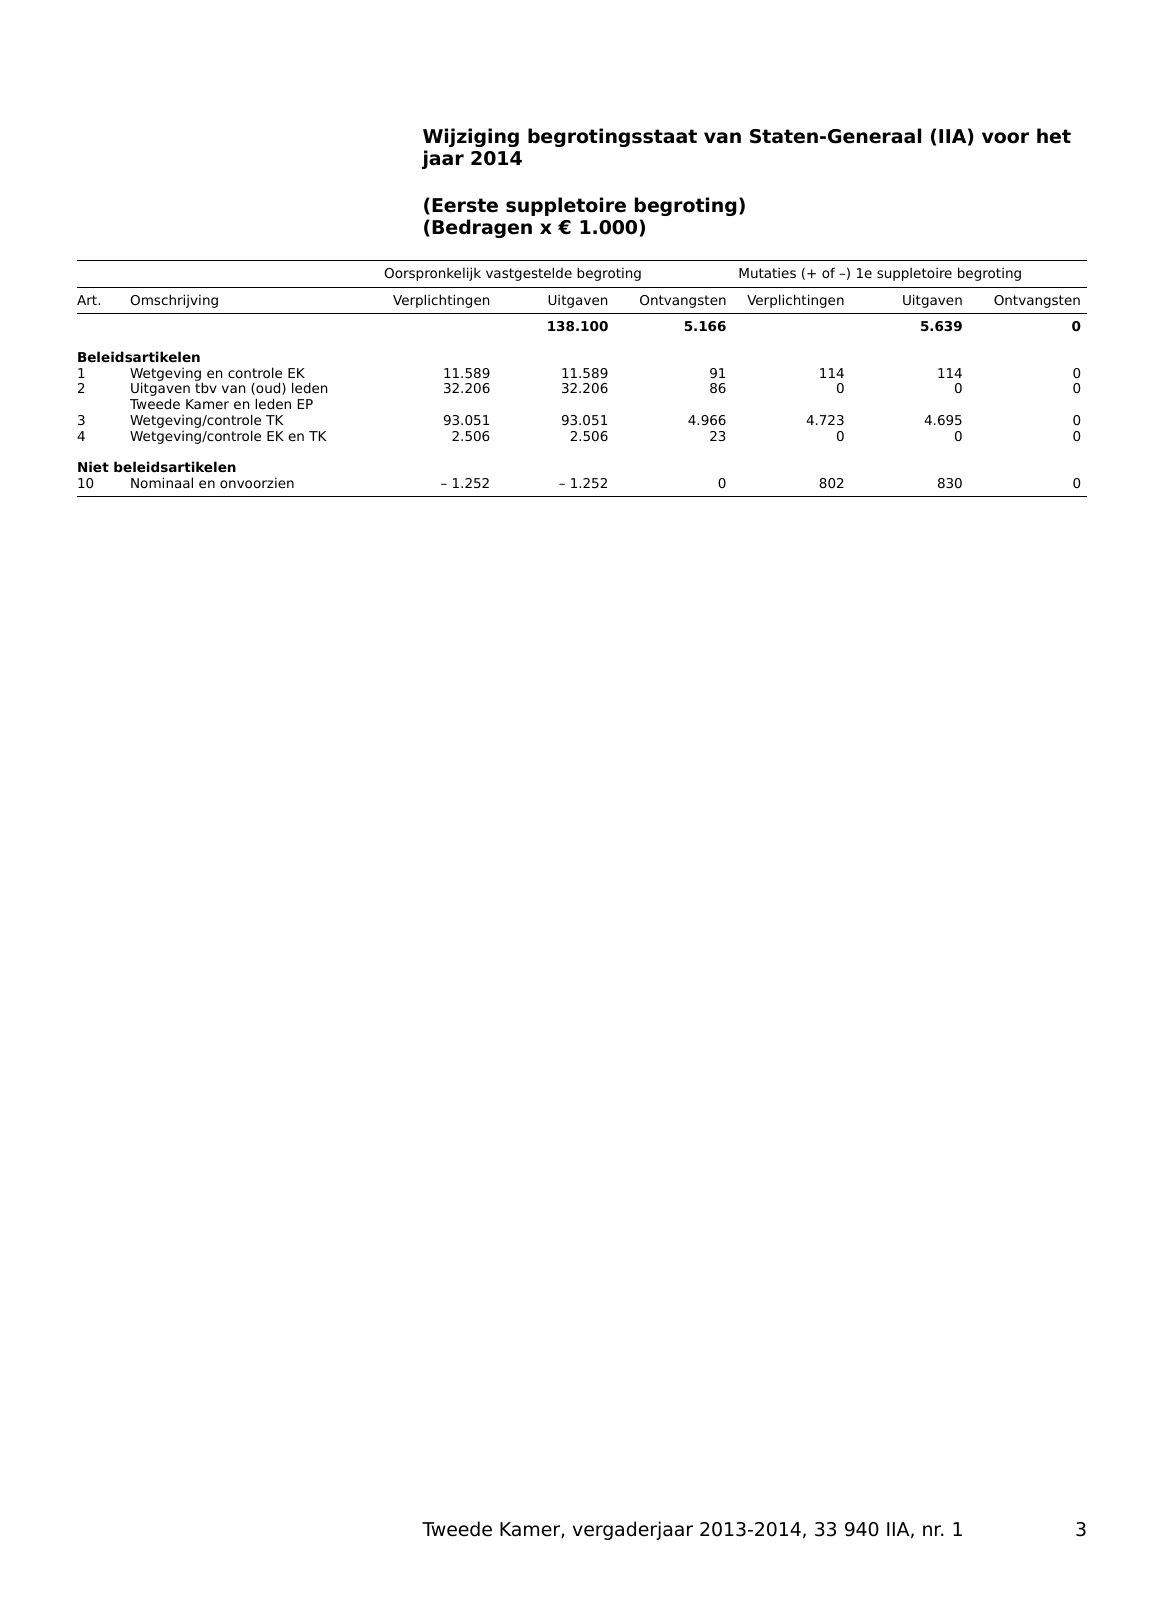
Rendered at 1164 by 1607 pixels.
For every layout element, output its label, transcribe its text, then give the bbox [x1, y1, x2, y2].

table_cell Beleidsartikelen [77, 350, 378, 366]
table_cell Art. [77, 288, 124, 313]
table_cell 830 [850, 476, 968, 496]
table_cell 23 [614, 429, 732, 444]
table_cell 32.206 [378, 381, 496, 413]
table_cell [732, 314, 850, 334]
table_cell [378, 314, 496, 334]
table_cell [77, 314, 124, 334]
table_header Oorspronkelijk vastgestelde begroting [378, 261, 732, 287]
table_cell 0 [614, 476, 732, 496]
table_cell 2.506 [378, 429, 496, 444]
table_cell [496, 460, 614, 476]
table_cell 11.589 [378, 366, 496, 381]
table_cell 114 [850, 366, 968, 381]
table_cell [77, 444, 124, 460]
table_cell 1 [77, 366, 124, 381]
table_cell 0 [969, 429, 1087, 444]
table_cell 0 [969, 413, 1087, 428]
table_cell [850, 460, 968, 476]
table_cell Ontvangsten [969, 288, 1087, 313]
table_cell [124, 334, 378, 350]
table_cell [732, 460, 850, 476]
table_cell 5.639 [850, 314, 968, 334]
text (Bedragen x € 1.000) [422, 217, 1087, 238]
table_cell Uitgaven [496, 288, 614, 313]
table_cell 32.206 [496, 381, 614, 413]
table_cell [378, 444, 496, 460]
table_cell 0 [732, 429, 850, 444]
table_cell [732, 444, 850, 460]
table_cell [378, 350, 496, 366]
table_cell – 1.252 [378, 476, 496, 496]
table_cell [77, 334, 124, 350]
table_cell 802 [732, 476, 850, 496]
table_cell [496, 334, 614, 350]
table_cell [969, 444, 1087, 460]
table_cell Uitgaven [850, 288, 968, 313]
table_cell Nominaal en onvoorzien [124, 476, 378, 496]
table_cell Omschrijving [124, 288, 378, 313]
table_cell [614, 444, 732, 460]
table_cell Wetgeving/controle TK [124, 413, 378, 428]
table_cell 93.051 [378, 413, 496, 428]
table_cell Verplichtingen [732, 288, 850, 313]
table_cell 0 [969, 314, 1087, 334]
table_cell Uitgaven tbv van (oud) leden Tweede Kamer en leden EP [124, 381, 378, 413]
table_cell [969, 334, 1087, 350]
table_cell 5.166 [614, 314, 732, 334]
table_cell 0 [969, 366, 1087, 381]
subtitle Wijziging begrotingsstaat van Staten-Generaal (IIA) voor het jaar 2014 [422, 126, 1087, 169]
table_cell 4.695 [850, 413, 968, 428]
table_cell [124, 444, 378, 460]
table_cell 2 [77, 381, 124, 413]
table_cell 0 [969, 476, 1087, 496]
table_cell [969, 460, 1087, 476]
table_cell 0 [732, 381, 850, 413]
table_cell [850, 334, 968, 350]
table_cell [850, 444, 968, 460]
table_cell Niet beleidsartikelen [77, 460, 378, 476]
table_cell 10 [77, 476, 124, 496]
table_cell Wetgeving/controle EK en TK [124, 429, 378, 444]
table_cell 0 [850, 429, 968, 444]
table_header [124, 261, 378, 287]
table_cell [378, 334, 496, 350]
table_cell [378, 460, 496, 476]
table_cell [614, 460, 732, 476]
table_header Mutaties (+ of –) 1e suppletoire begroting [732, 261, 1087, 287]
table_cell 2.506 [496, 429, 614, 444]
table_cell [614, 334, 732, 350]
table_cell Verplichtingen [378, 288, 496, 313]
table_cell [850, 350, 968, 366]
table_cell 0 [850, 381, 968, 413]
table_cell 138.100 [496, 314, 614, 334]
table_cell [732, 350, 850, 366]
table_cell 3 [77, 413, 124, 428]
table_cell [124, 314, 378, 334]
table_cell 4 [77, 429, 124, 444]
table_cell Wetgeving en controle EK [124, 366, 378, 381]
table_cell 91 [614, 366, 732, 381]
table_cell [614, 350, 732, 366]
table_cell 4.966 [614, 413, 732, 428]
table_cell 86 [614, 381, 732, 413]
table_cell 93.051 [496, 413, 614, 428]
table_cell [496, 350, 614, 366]
table_header [77, 261, 124, 287]
table_cell [496, 444, 614, 460]
table_cell [732, 334, 850, 350]
table_cell Ontvangsten [614, 288, 732, 313]
table_cell 0 [969, 381, 1087, 413]
table_cell [969, 350, 1087, 366]
text (Eerste suppletoire begroting) [422, 194, 1087, 217]
table_cell 11.589 [496, 366, 614, 381]
table_cell – 1.252 [496, 476, 614, 496]
table_cell 114 [732, 366, 850, 381]
table_cell 4.723 [732, 413, 850, 428]
